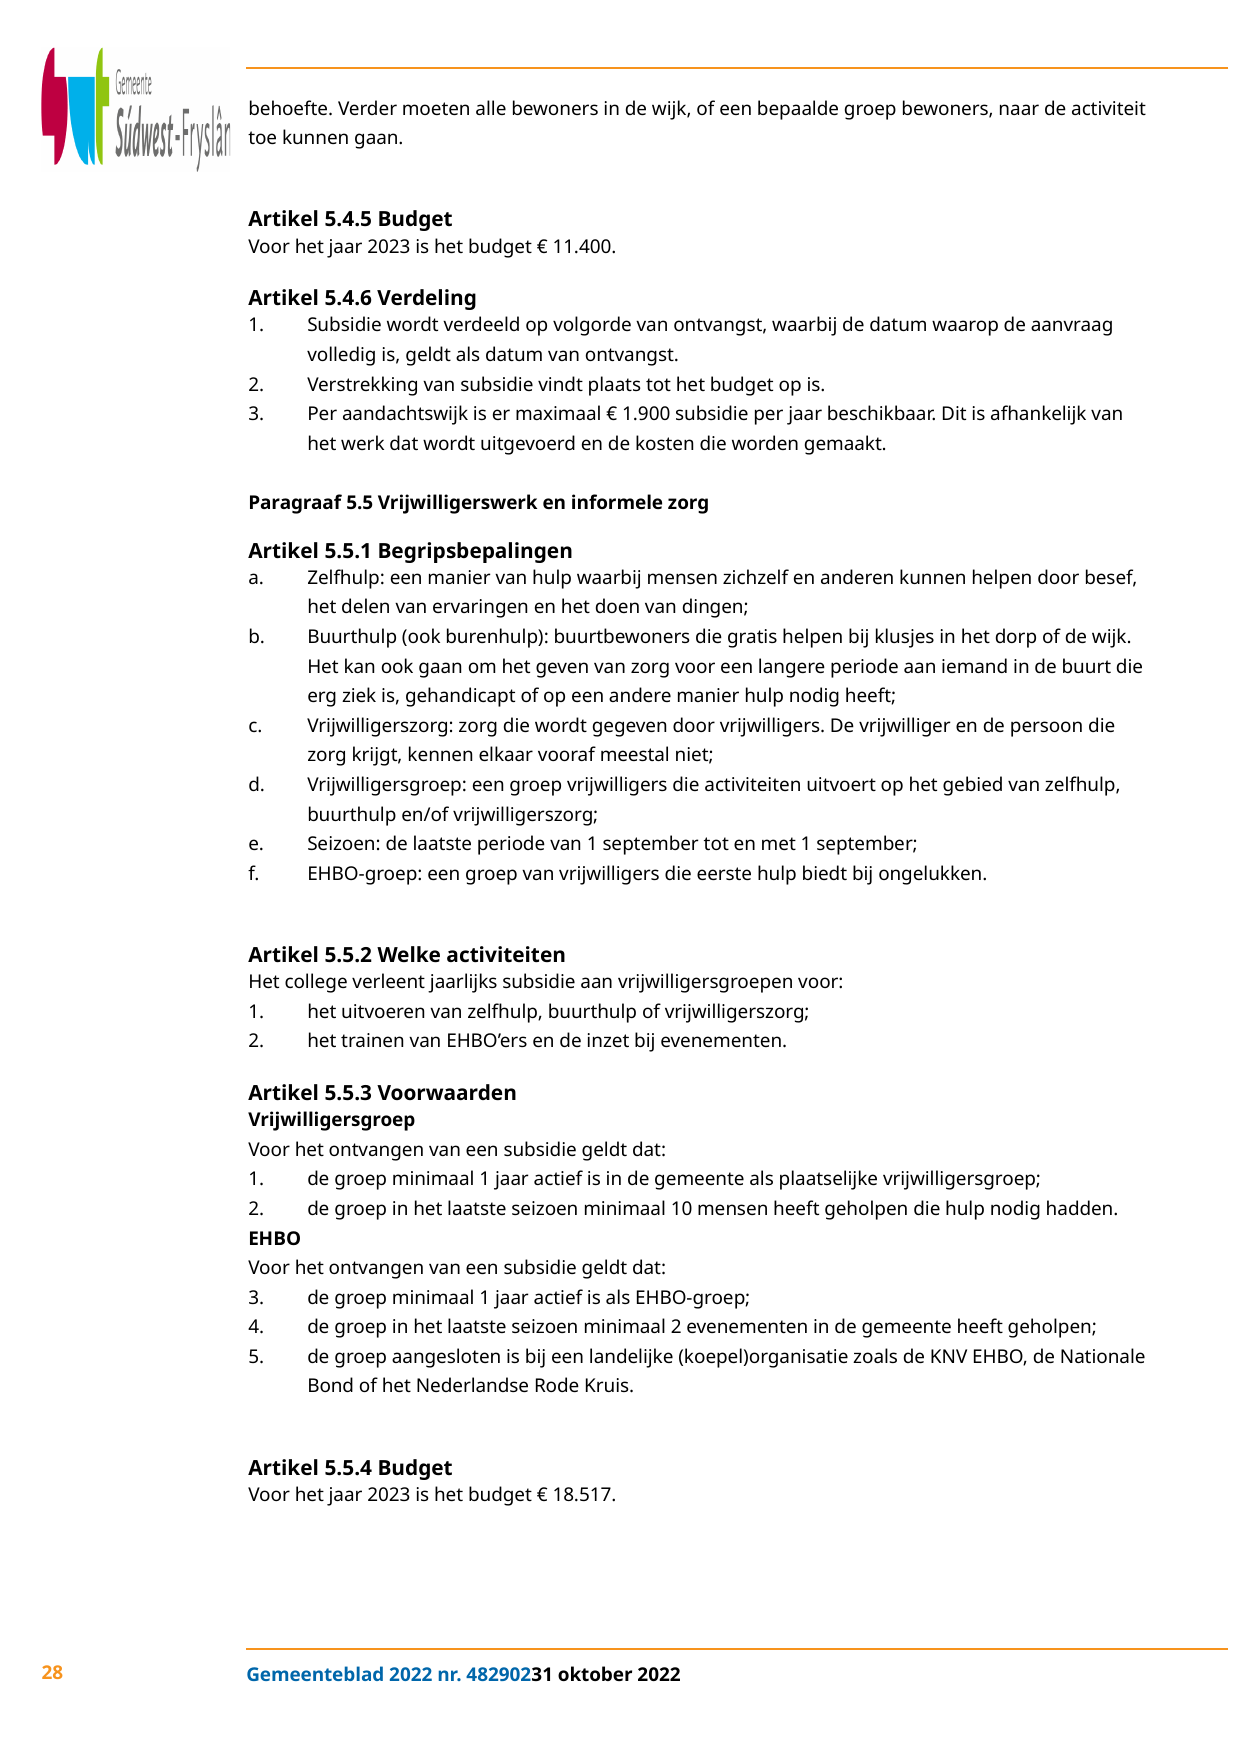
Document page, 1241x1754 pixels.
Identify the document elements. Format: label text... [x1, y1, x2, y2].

text Vrijwilligersgroep [248, 1106, 1152, 1132]
text Paragraaf 5.5 Vrijwilligerswerk en informele zorg [248, 489, 1152, 515]
text Artikel 5.5.2 Welke activiteiten [248, 940, 1152, 968]
list het trainen van EHBO’ers en de inzet bij evenementen. [248, 1028, 1152, 1053]
text Artikel 5.5.1 Begripsbepalingen [248, 536, 1152, 564]
text Het college verleent jaarlijks subsidie aan vrijwilligersgroepen voor: [248, 968, 1152, 994]
text Artikel 5.5.3 Voorwaarden [248, 1078, 1152, 1106]
text EHBO [248, 1225, 1152, 1251]
text Artikel 5.4.6 Verdeling [248, 283, 1152, 312]
text Voor het ontvangen van een subsidie geldt dat: [248, 1254, 1152, 1280]
list Verstrekking van subsidie vindt plaats tot het budget op is. [248, 371, 1152, 397]
list de groep aangesloten is bij een landelijke (koepel)organisatie zoals de KNV EHBO, de Nationale Bond of het Nederlandse Rode Kruis. [248, 1343, 1152, 1398]
list Seizoen: de laatste periode van 1 september tot en met 1 september; [248, 830, 1152, 856]
text Voor het jaar 2023 is het budget € 11.400. [248, 233, 1152, 258]
list de groep in het laatste seizoen minimaal 2 evenementen in de gemeente heeft geholpen; [248, 1313, 1152, 1339]
list Vrijwilligersgroep: een groep vrijwilligers die activiteiten uitvoert op het gebied van zelfhulp, buurthulp en/of vrijwilligerszorg; [248, 771, 1152, 827]
text Voor het ontvangen van een subsidie geldt dat: [248, 1136, 1152, 1162]
list Subsidie wordt verdeeld op volgorde van ontvangst, waarbij de datum waarop de aanvraag volledig is, geldt als datum van ontvangst. [248, 312, 1152, 367]
list Zelfhulp: een manier van hulp waarbij mensen zichzelf en anderen kunnen helpen door besef, het delen van ervaringen en het doen van dingen; [248, 564, 1152, 619]
list de groep minimaal 1 jaar actief is in de gemeente als plaatselijke vrijwilligersgroep; [248, 1166, 1152, 1191]
list Vrijwilligerszorg: zorg die wordt gegeven door vrijwilligers. De vrijwilliger en de persoon die zorg krijgt, kennen elkaar vooraf meestal niet; [248, 712, 1152, 767]
text Artikel 5.4.5 Budget [248, 204, 1152, 233]
list Buurthulp (ook burenhulp): buurtbewoners die gratis helpen bij klusjes in het dorp of de wijk. Het kan ook gaan om het geven van zorg voor een langere periode aan iemand in de buurt die erg ziek is, gehandicapt of op een andere manier hulp nodig heeft; [248, 623, 1152, 708]
text behoefte. Verder moeten alle bewoners in de wijk, of een bepaalde groep bewoners, naar de activiteit toe kunnen gaan. [248, 95, 1152, 150]
text Artikel 5.5.4 Budget [248, 1453, 1152, 1481]
text Voor het jaar 2023 is het budget € 18.517. [248, 1481, 1152, 1507]
list de groep minimaal 1 jaar actief is als EHBO-groep; [248, 1284, 1152, 1310]
list Per aandachtswijk is er maximaal € 1.900 subsidie per jaar beschikbaar. Dit is afhankelijk van het werk dat wordt uitgevoerd en de kosten die worden gemaakt. [248, 400, 1152, 456]
list het uitvoeren van zelfhulp, buurthulp of vrijwilligerszorg; [248, 998, 1152, 1024]
list EHBO-groep: een groep van vrijwilligers die eerste hulp biedt bij ongelukken. [248, 860, 1152, 886]
picture [41, 47, 231, 172]
list de groep in het laatste seizoen minimaal 10 mensen heeft geholpen die hulp nodig hadden. [248, 1195, 1152, 1221]
